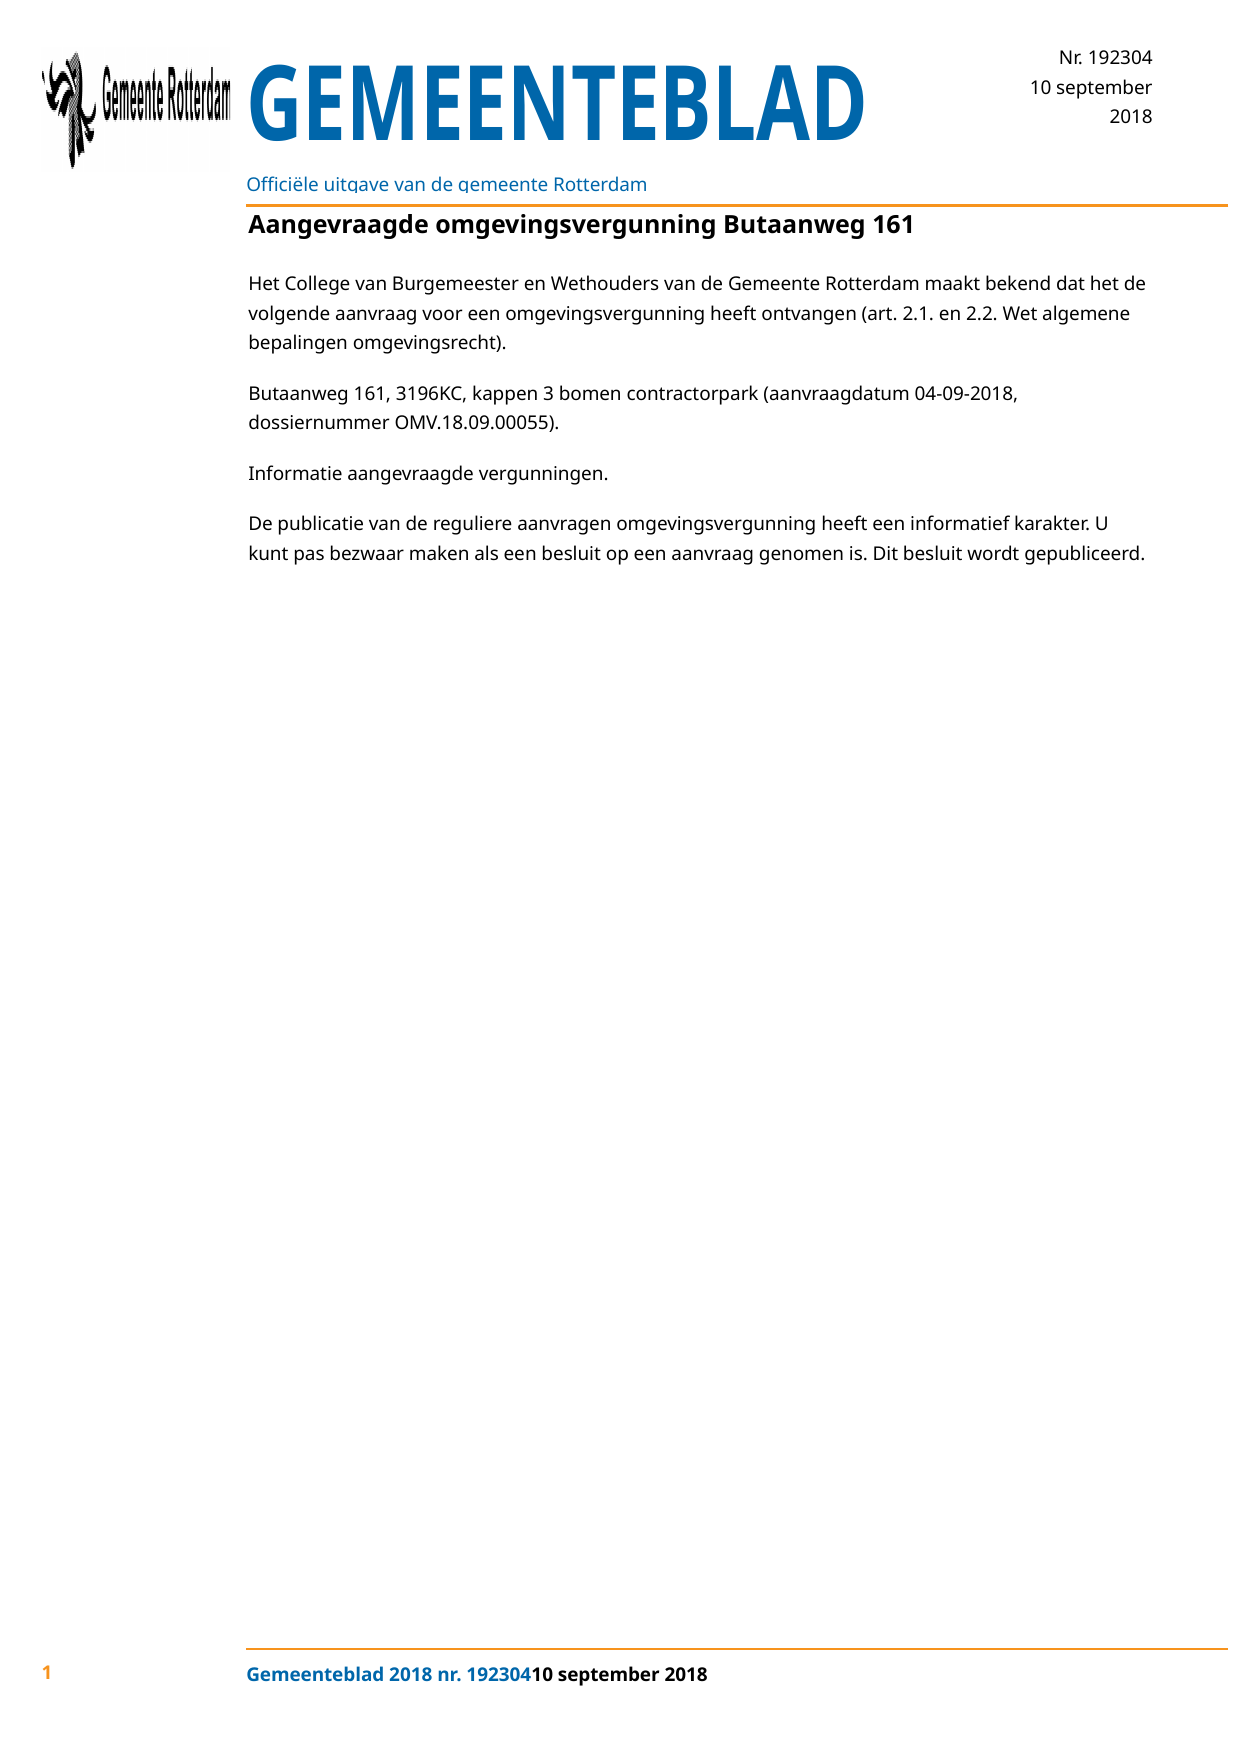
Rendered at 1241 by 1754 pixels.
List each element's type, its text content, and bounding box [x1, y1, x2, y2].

text Aangevraagde omgevingsvergunning Butaanweg 161 [248, 207, 1152, 241]
text Butaanweg 161, 3196KC, kappen 3 bomen contractorpark (aanvraagdatum 04-09-2018, dossiernummer OMV.18.09.00055). [248, 380, 1152, 435]
text De publicatie van de reguliere aanvragen omgevingsvergunning heeft een informatief karakter. U kunt pas bezwaar maken als een besluit op een aanvraag genomen is. Dit besluit wordt gepubliceerd. [248, 510, 1152, 566]
picture [41, 47, 231, 172]
text Het College van Burgemeester en Wethouders van de Gemeente Rotterdam maakt bekend dat het de volgende aanvraag voor een omgevingsvergunning heeft ontvangen (art. 2.1. en 2.2. Wet algemene bepalingen omgevingsrecht). [248, 270, 1152, 355]
text Informatie aangevraagde vergunningen. [248, 460, 1152, 486]
